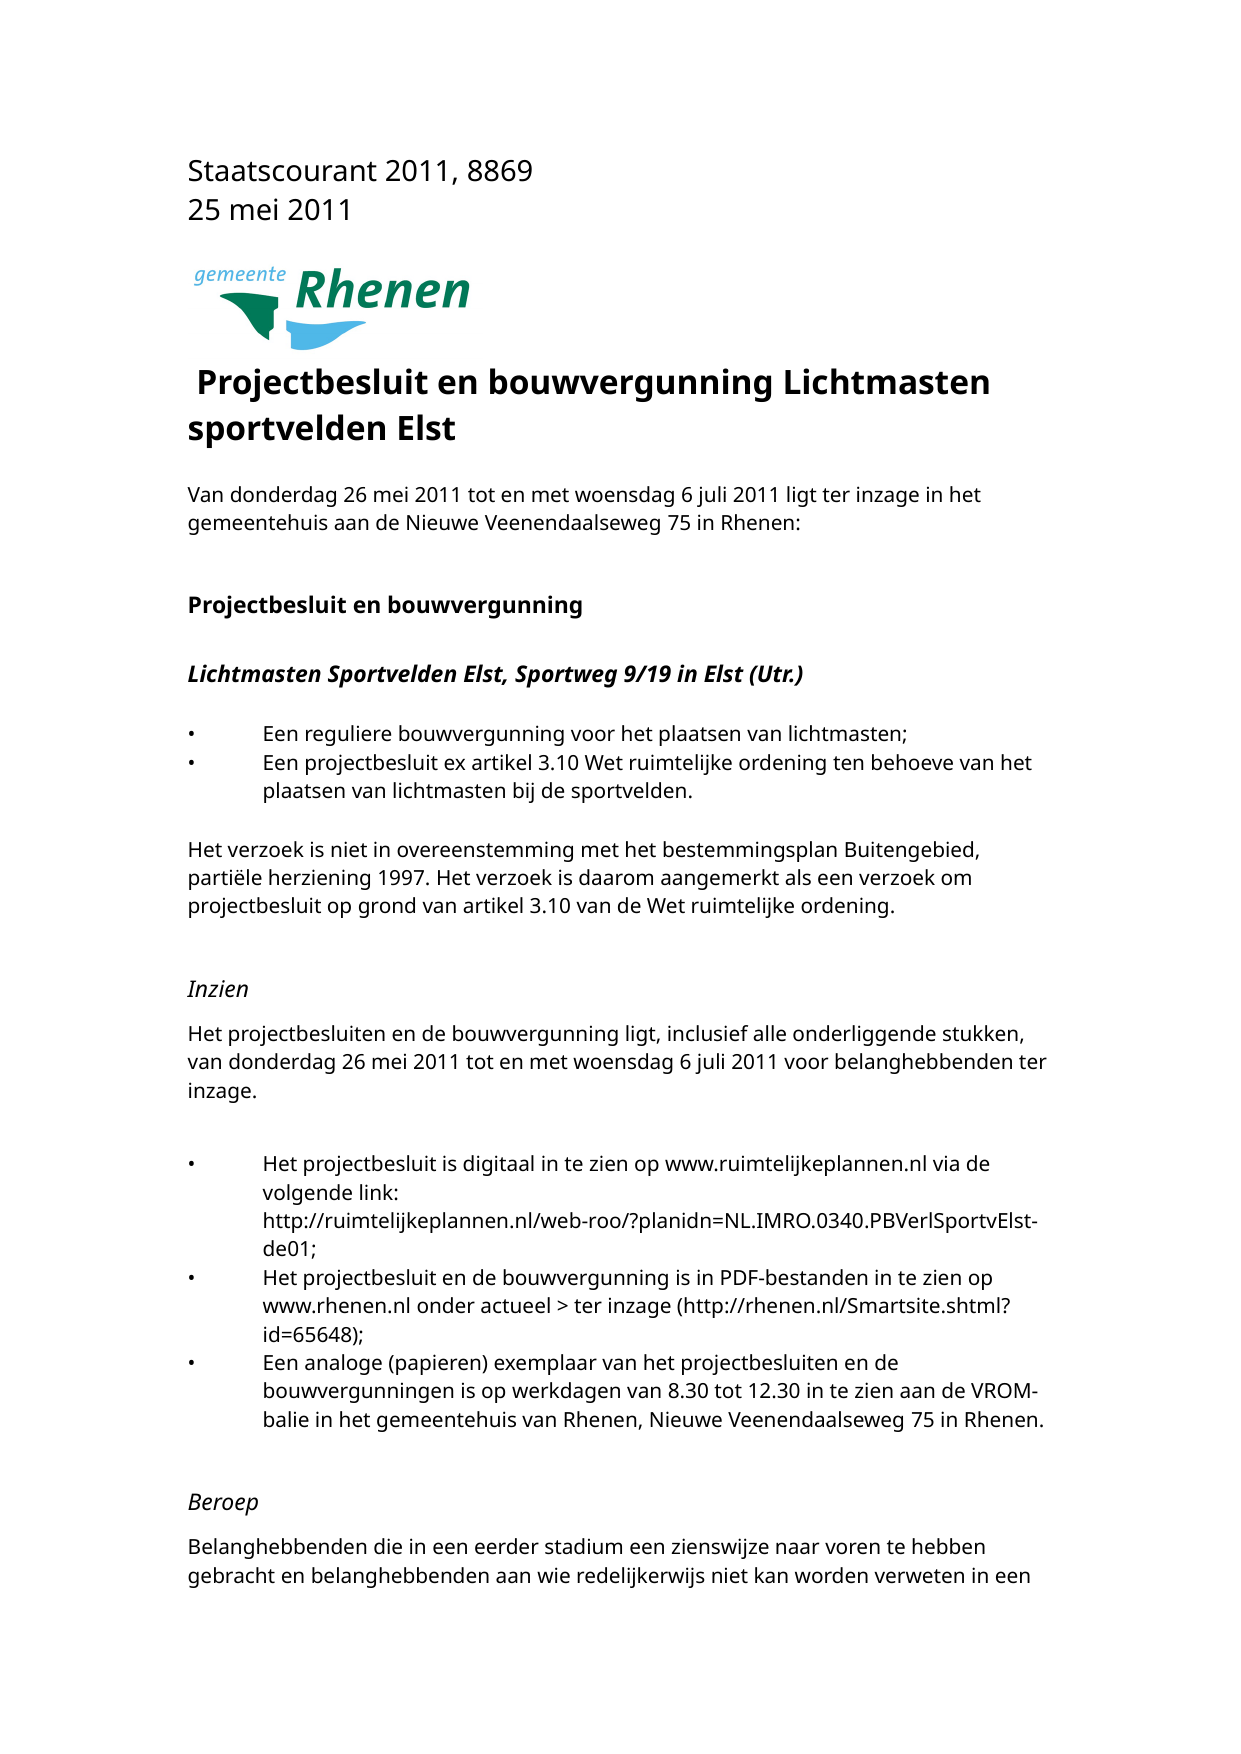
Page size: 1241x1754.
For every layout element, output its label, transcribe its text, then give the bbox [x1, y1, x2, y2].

subtitle Lichtmasten Sportvelden Elst, Sportweg 9/19 in Elst (Utr.) [187, 658, 1053, 689]
subtitle Projectbesluit en bouwvergunning Lichtmasten sportvelden Elst [187, 271, 1053, 450]
list Een reguliere bouwvergunning voor het plaatsen van lichtmasten; [187, 719, 1053, 748]
text Van donderdag 26 mei 2011 tot en met woensdag 6 juli 2011 ligt ter inzage in het gemeentehuis aan de Nieuwe Veenendaalseweg 75 in Rhenen: [187, 480, 1053, 537]
list Een projectbesluit ex artikel 3.10 Wet ruimtelijke ordening ten behoeve van het plaatsen van lichtmasten bij de sportvelden. [187, 748, 1053, 805]
list Een analoge (papieren) exemplaar van het projectbesluiten en de bouwvergunningen is op werkdagen van 8.30 tot 12.30 in te zien aan de VROM-balie in het gemeentehuis van Rhenen, Nieuwe Veenendaalseweg 75 in Rhenen. [187, 1348, 1053, 1433]
list Het projectbesluit en de bouwvergunning is in PDF-bestanden in te zien op www.rhenen.nl onder actueel > ter inzage (http://rhenen.nl/Smartsite.shtml?id=65648); [187, 1263, 1053, 1348]
text Het projectbesluiten en de bouwvergunning ligt, inclusief alle onderliggende stukken, van donderdag 26 mei 2011 tot en met woensdag 6 juli 2011 voor belanghebbenden ter inzage. [187, 1019, 1053, 1104]
subtitle Beroep [187, 1486, 1053, 1517]
text Belanghebbenden die in een eerder stadium een zienswijze naar voren te hebben gebracht en belanghebbenden aan wie redelijkerwijs niet kan worden verweten in een [187, 1532, 1053, 1589]
subtitle Inzien [187, 973, 1053, 1004]
text Staatscourant 2011, 8869 [187, 150, 1053, 190]
text 25 mei 2011 [187, 190, 1053, 229]
list Het projectbesluit is digitaal in te zien op www.ruimtelijkeplannen.nl via de volgende link: [187, 1149, 1053, 1206]
text Het verzoek is niet in overeenstemming met het bestemmingsplan Buitengebied, partiële herziening 1997. Het verzoek is daarom aangemerkt als een verzoek om projectbesluit op grond van artikel 3.10 van de Wet ruimtelijke ordening. [187, 835, 1053, 920]
subtitle Projectbesluit en bouwvergunning [187, 589, 1053, 621]
list http://ruimtelijkeplannen.nl/web-roo/?planidn=NL.IMRO.0340.PBVerlSportvElst-de01; [187, 1206, 1053, 1263]
picture [187, 258, 484, 359]
